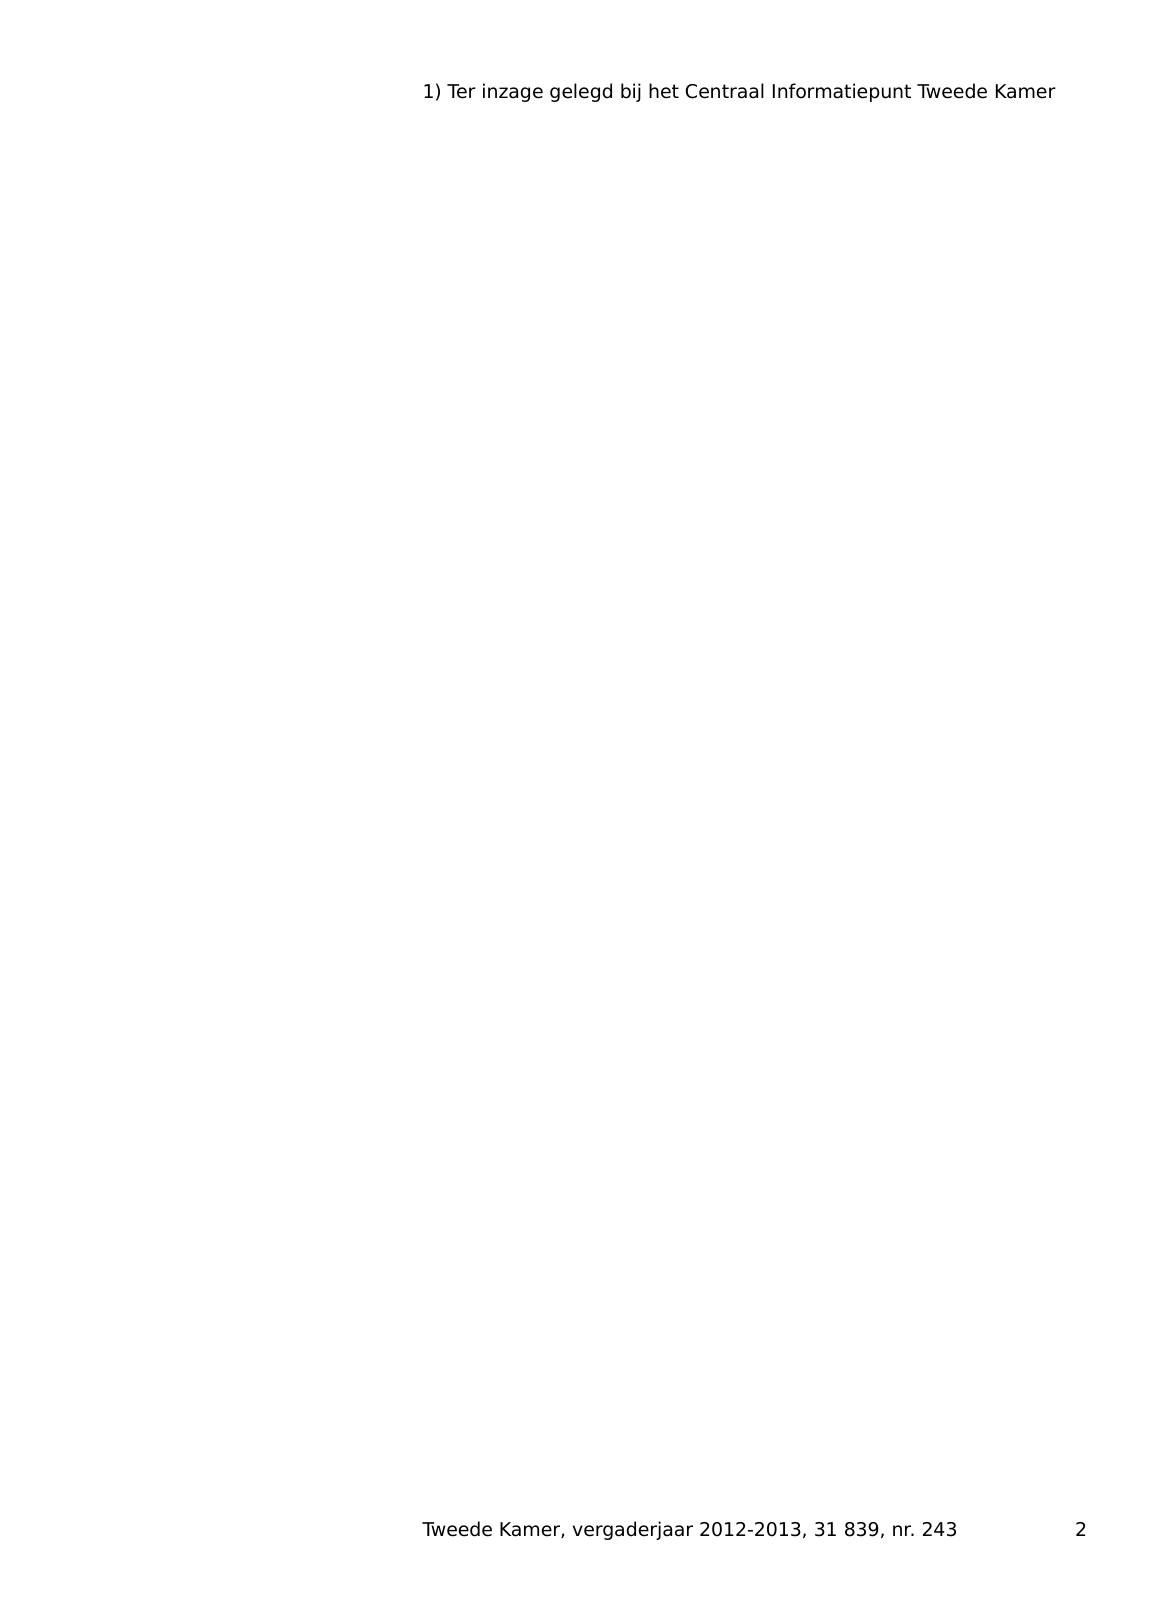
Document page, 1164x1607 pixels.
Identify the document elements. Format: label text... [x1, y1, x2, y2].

text 1) Ter inzage gelegd bij het Centraal Informatiepunt Tweede Kamer [422, 81, 1087, 103]
